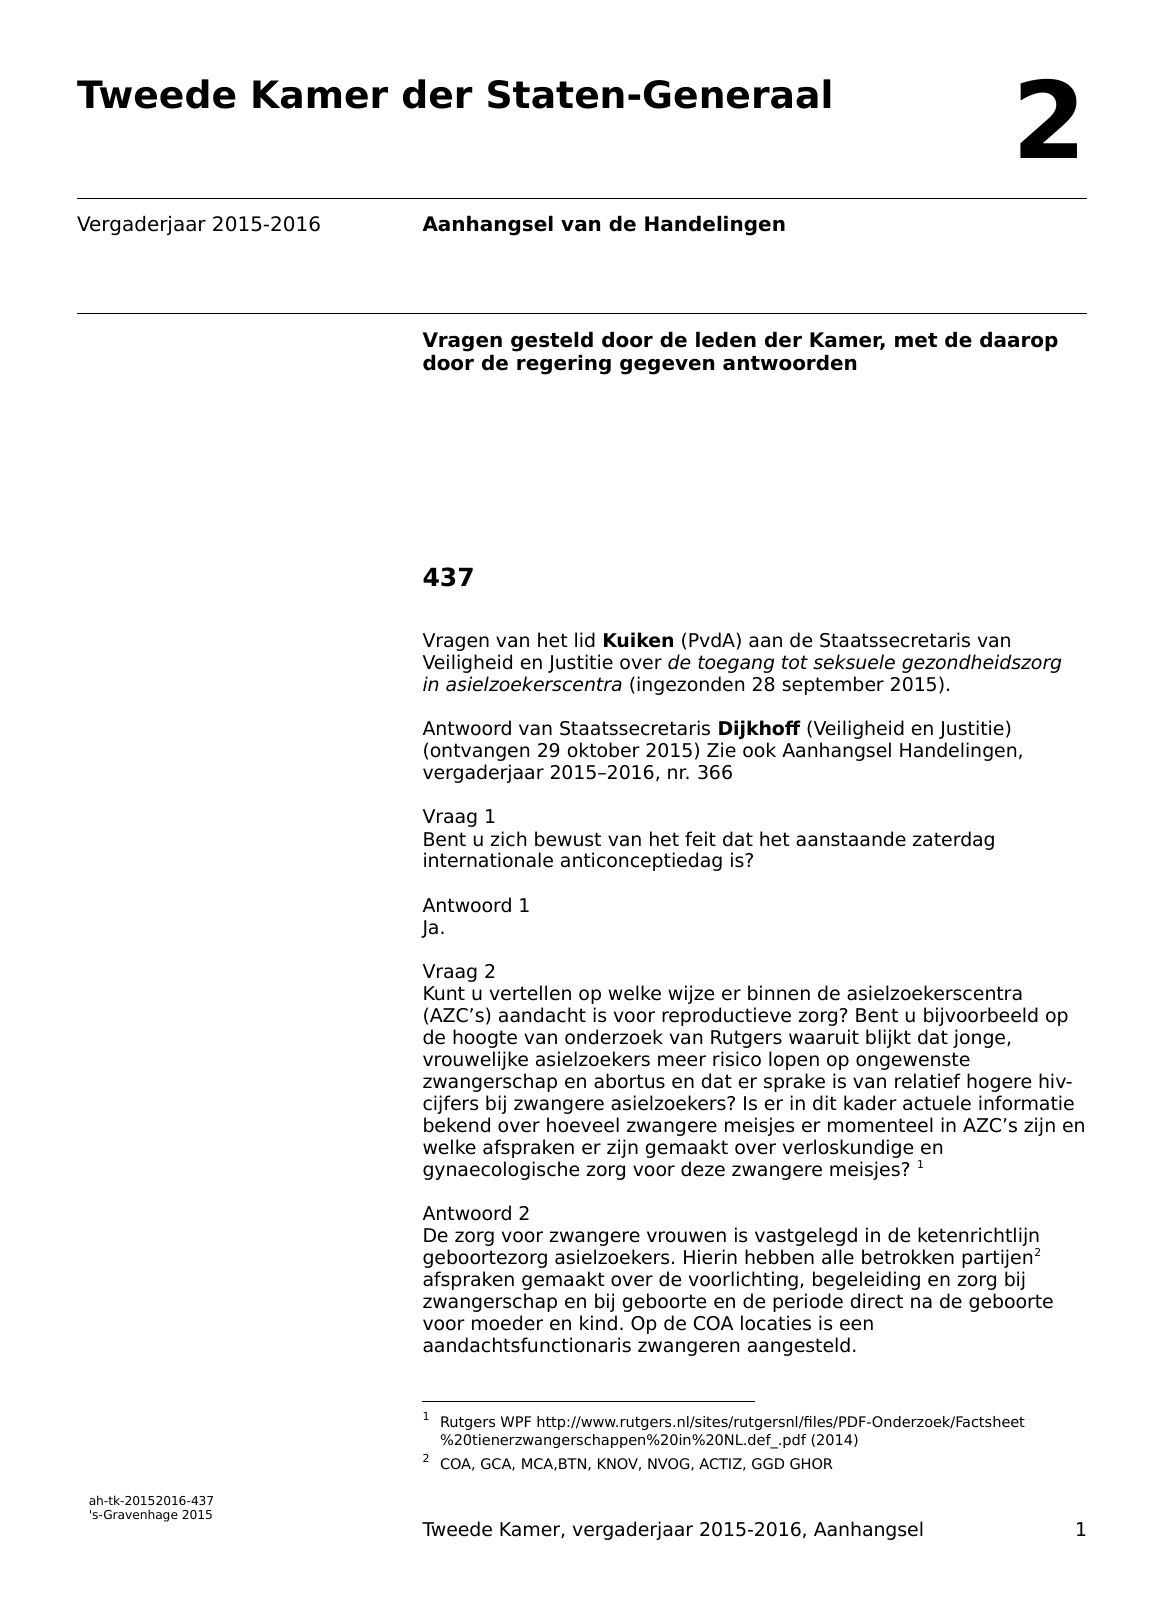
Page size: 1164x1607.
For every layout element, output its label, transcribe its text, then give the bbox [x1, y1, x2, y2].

text Vraag 2 [422, 961, 1087, 983]
text Kunt u vertellen op welke wijze er binnen de asielzoekerscentra (AZC’s) aandacht is voor reproductieve zorg? Bent u bijvoorbeeld op de hoogte van onderzoek van Rutgers waaruit blijkt dat jonge, vrouwelijke asielzoekers meer risico lopen op ongewenste zwangerschap en abortus en dat er sprake is van relatief hogere hiv-cijfers bij zwangere asielzoekers? Is er in dit kader actuele informatie bekend over hoeveel zwangere meisjes er momenteel in AZC’s zijn en welke afspraken er zijn gemaakt over verloskundige en gynaecologische zorg voor deze zwangere meisjes? [422, 983, 1087, 1181]
text Vraag 1 [422, 806, 1087, 828]
table_cell Aanhangsel van de Handelingen [422, 199, 1087, 313]
table_header Tweede Kamer der Staten-Generaal [77, 59, 886, 198]
text Vragen van het lid Kuiken (PvdA) aan de Staatssecretaris van Veiligheid en Justitie over de toegang tot seksuele gezondheidszorg in asielzoekerscentra (ingezonden 28 september 2015). [422, 630, 1087, 696]
text COA, GCA, MCA,BTN, KNOV, NVOG, ACTIZ, GGD GHOR [422, 1452, 1087, 1474]
table_header 2 [886, 59, 1087, 198]
table_cell Vragen gesteld door de leden der Kamer, met de daarop door de regering gegeven antwoorden [422, 314, 1087, 375]
text Antwoord van Staatssecretaris Dijkhoff (Veiligheid en Justitie) (ontvangen 29 oktober 2015) Zie ook Aanhangsel Handelingen, vergaderjaar 2015–2016, nr. 366 [422, 718, 1087, 784]
text Antwoord 1 [422, 894, 1087, 917]
text 437 [422, 563, 1087, 592]
table_cell [77, 314, 422, 375]
text Antwoord 2 [422, 1203, 1087, 1225]
text Ja. [422, 917, 1087, 938]
text Bent u zich bewust van het feit dat het aanstaande zaterdag internationale anticonceptiedag is? [422, 828, 1087, 872]
text Rutgers WPF http://www.rutgers.nl/sites/rutgersnl/files/PDF-Onderzoek/Factsheet%20tienerzwangerschappen%20in%20NL.def_.pdf (2014) [422, 1410, 1087, 1449]
text ah-tk-20152016-437 [88, 1494, 323, 1508]
table_cell Vergaderjaar 2015-2016 [77, 199, 422, 313]
text 's-Gravenhage 2015 [88, 1508, 323, 1522]
text De zorg voor zwangere vrouwen is vastgelegd in de ketenrichtlijn geboortezorg asielzoekers. Hierin hebben alle betrokken partijen afspraken gemaakt over de voorlichting, begeleiding en zorg bij zwangerschap en bij geboorte en de periode direct na de geboorte voor moeder en kind. Op de COA locaties is een aandachtsfunctionaris zwangeren aangesteld. [422, 1225, 1087, 1357]
